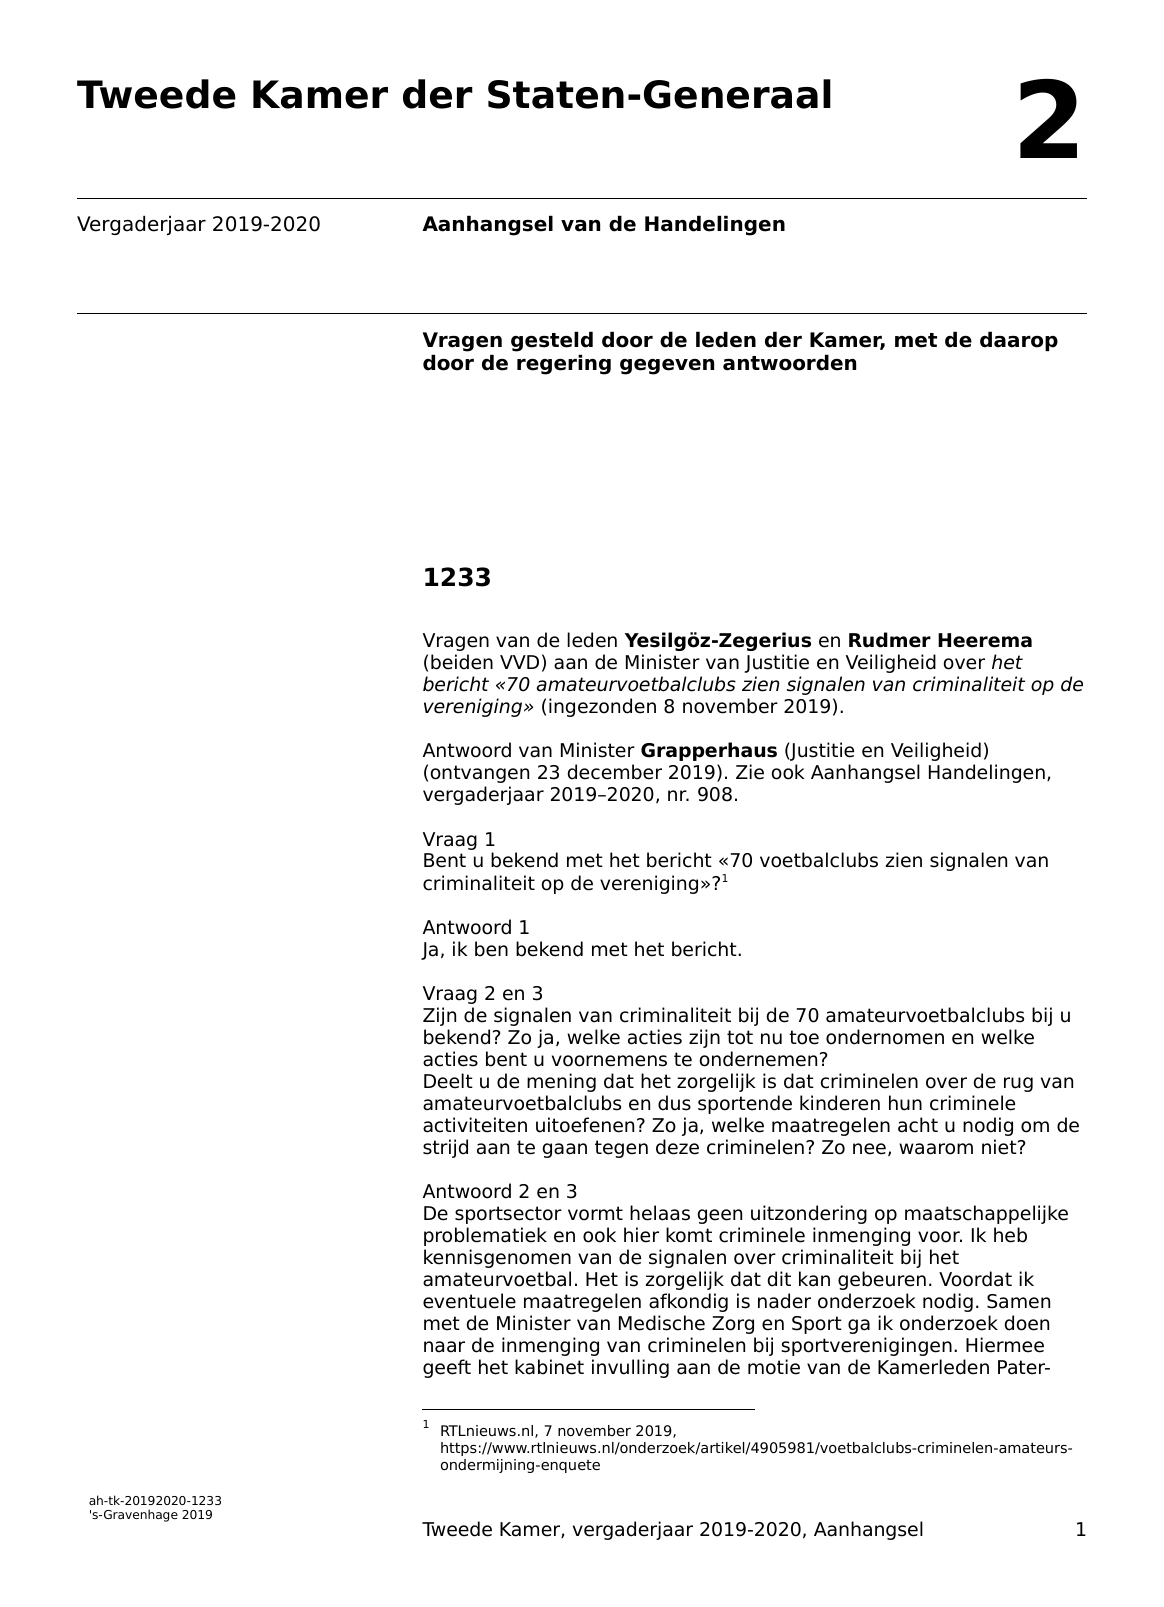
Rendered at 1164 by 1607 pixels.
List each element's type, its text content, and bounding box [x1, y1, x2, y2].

text Bent u bekend met het bericht «70 voetbalclubs zien signalen van criminaliteit op de vereniging»? [422, 850, 1087, 894]
text 1233 [422, 563, 1087, 592]
text Antwoord 2 en 3 [422, 1181, 1087, 1203]
text Vragen van de leden Yesilgöz-Zegerius en Rudmer Heerema (beiden VVD) aan de Minister van Justitie en Veiligheid over het bericht «70 amateurvoetbalclubs zien signalen van criminaliteit op de vereniging» (ingezonden 8 november 2019). [422, 630, 1087, 718]
text Antwoord van Minister Grapperhaus (Justitie en Veiligheid) (ontvangen 23 december 2019). Zie ook Aanhangsel Handelingen, vergaderjaar 2019–2020, nr. 908. [422, 740, 1087, 806]
text RTLnieuws.nl, 7 november 2019, https://www.rtlnieuws.nl/onderzoek/artikel/4905981/voetbalclubs-criminelen-amateurs-ondermijning-enquete [422, 1418, 1087, 1474]
text ah-tk-20192020-1233 [88, 1494, 323, 1508]
text 's-Gravenhage 2019 [88, 1508, 323, 1522]
text Zijn de signalen van criminaliteit bij de 70 amateurvoetbalclubs bij u bekend? Zo ja, welke acties zijn tot nu toe ondernomen en welke acties bent u voornemens te ondernemen? [422, 1005, 1087, 1071]
table_cell Aanhangsel van de Handelingen [422, 199, 1087, 313]
text De sportsector vormt helaas geen uitzondering op maatschappelijke problematiek en ook hier komt criminele inmenging voor. Ik heb kennisgenomen van de signalen over criminaliteit bij het amateurvoetbal. Het is zorgelijk dat dit kan gebeuren. Voordat ik eventuele maatregelen afkondig is nader onderzoek nodig. Samen met de Minister van Medische Zorg en Sport ga ik onderzoek doen naar de inmenging van criminelen bij sportverenigingen. Hiermee geeft het kabinet invulling aan de motie van de Kamerleden Pater- [422, 1203, 1087, 1378]
text Vraag 1 [422, 828, 1087, 850]
text Antwoord 1 [422, 917, 1087, 938]
table_cell [77, 314, 422, 375]
text Ja, ik ben bekend met het bericht. [422, 938, 1087, 961]
table_header 2 [886, 59, 1087, 198]
text Deelt u de mening dat het zorgelijk is dat criminelen over de rug van amateurvoetbalclubs en dus sportende kinderen hun criminele activiteiten uitoefenen? Zo ja, welke maatregelen acht u nodig om de strijd aan te gaan tegen deze criminelen? Zo nee, waarom niet? [422, 1071, 1087, 1158]
table_cell Vragen gesteld door de leden der Kamer, met de daarop door de regering gegeven antwoorden [422, 314, 1087, 375]
table_cell Vergaderjaar 2019-2020 [77, 199, 422, 313]
text Vraag 2 en 3 [422, 983, 1087, 1005]
table_header Tweede Kamer der Staten-Generaal [77, 59, 886, 198]
